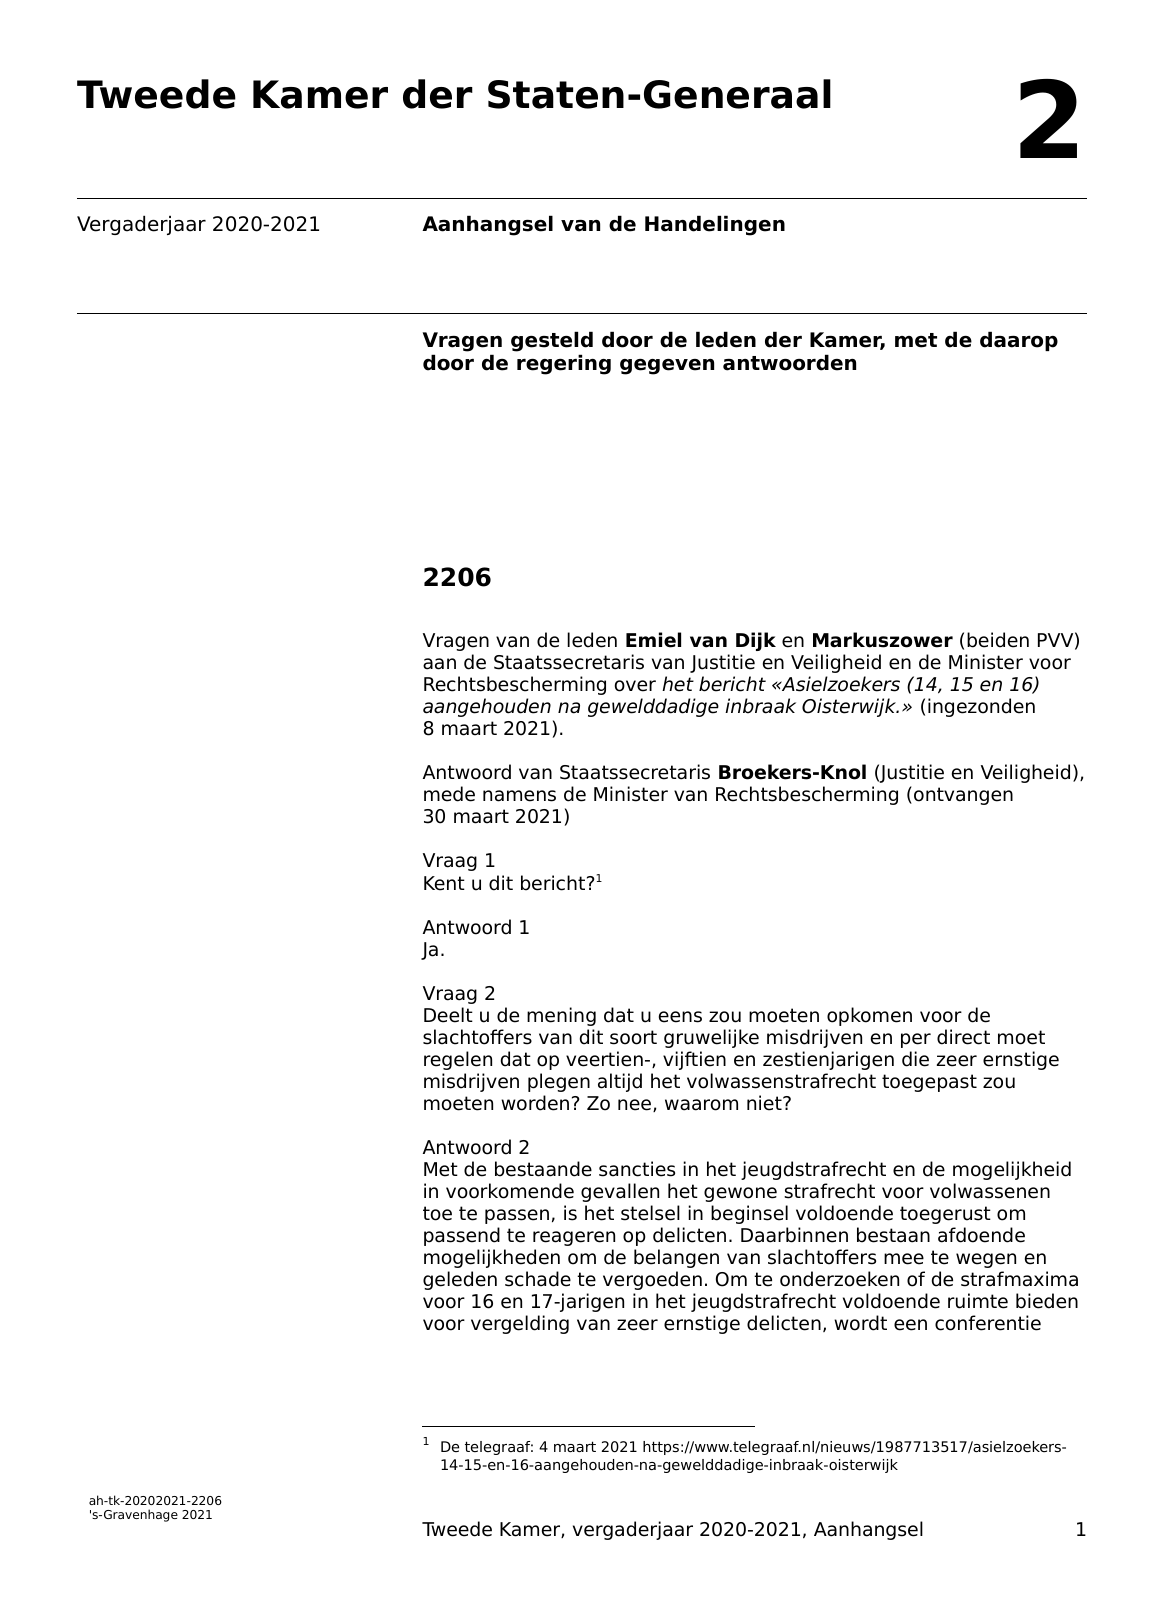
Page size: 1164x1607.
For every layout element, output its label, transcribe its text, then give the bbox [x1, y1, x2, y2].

text Antwoord van Staatssecretaris Broekers-Knol (Justitie en Veiligheid), mede namens de Minister van Rechtsbescherming (ontvangen 30 maart 2021) [422, 762, 1087, 828]
table_cell [77, 314, 422, 375]
text Ja. [422, 938, 1087, 961]
text 's-Gravenhage 2021 [88, 1508, 323, 1522]
text De telegraaf: 4 maart 2021 https://www.telegraaf.nl/nieuws/1987713517/asielzoekers-14-15-en-16-aangehouden-na-gewelddadige-inbraak-oisterwijk [422, 1435, 1087, 1474]
table_cell Aanhangsel van de Handelingen [422, 199, 1087, 313]
text Vraag 2 [422, 983, 1087, 1005]
text ah-tk-20202021-2206 [88, 1494, 323, 1508]
table_cell Vergaderjaar 2020-2021 [77, 199, 422, 313]
text Antwoord 2 [422, 1137, 1087, 1159]
text Met de bestaande sancties in het jeugdstrafrecht en de mogelijkheid in voorkomende gevallen het gewone strafrecht voor volwassenen toe te passen, is het stelsel in beginsel voldoende toegerust om passend te reageren op delicten. Daarbinnen bestaan afdoende mogelijkheden om de belangen van slachtoffers mee te wegen en geleden schade te vergoeden. Om te onderzoeken of de strafmaxima voor 16 en 17-jarigen in het jeugdstrafrecht voldoende ruimte bieden voor vergelding van zeer ernstige delicten, wordt een conferentie [422, 1159, 1087, 1334]
text Deelt u de mening dat u eens zou moeten opkomen voor de slachtoffers van dit soort gruwelijke misdrijven en per direct moet regelen dat op veertien-, vijftien en zestienjarigen die zeer ernstige misdrijven plegen altijd het volwassenstrafrecht toegepast zou moeten worden? Zo nee, waarom niet? [422, 1005, 1087, 1114]
table_cell Vragen gesteld door de leden der Kamer, met de daarop door de regering gegeven antwoorden [422, 314, 1087, 375]
text Antwoord 1 [422, 917, 1087, 938]
text 2206 [422, 563, 1087, 592]
table_header Tweede Kamer der Staten-Generaal [77, 59, 886, 198]
table_header 2 [886, 59, 1087, 198]
text Vraag 1 [422, 850, 1087, 872]
text Kent u dit bericht? [422, 872, 1087, 894]
text Vragen van de leden Emiel van Dijk en Markuszower (beiden PVV) aan de Staatssecretaris van Justitie en Veiligheid en de Minister voor Rechtsbescherming over het bericht «Asielzoekers (14, 15 en 16) aangehouden na gewelddadige inbraak Oisterwijk.» (ingezonden 8 maart 2021). [422, 630, 1087, 740]
